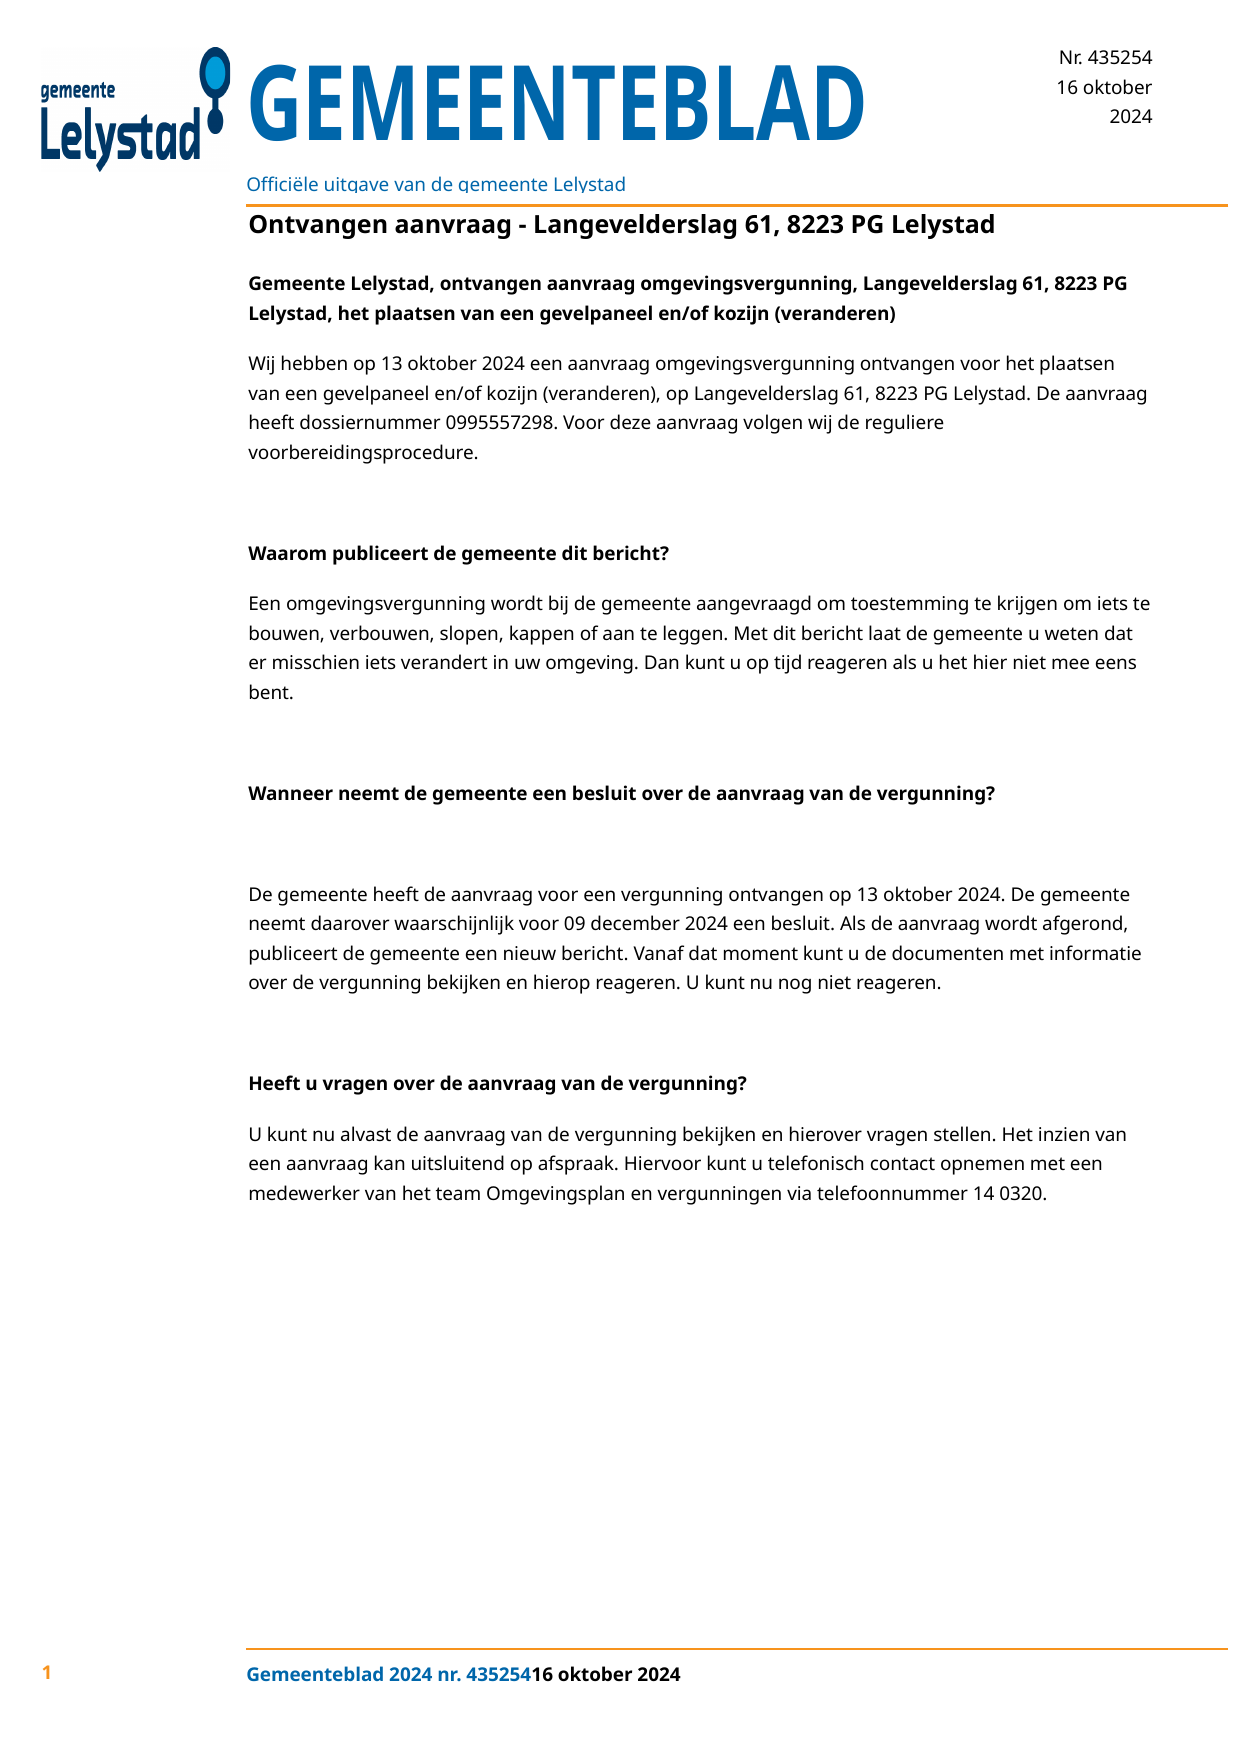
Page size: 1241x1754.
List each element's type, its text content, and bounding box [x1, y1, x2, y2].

text Wij hebben op 13 oktober 2024 een aanvraag omgevingsvergunning ontvangen voor het plaatsen van een gevelpaneel en/of kozijn (veranderen), op Langevelderslag 61, 8223 PG Lelystad. De aanvraag heeft dossiernummer 0995557298. Voor deze aanvraag volgen wij de reguliere voorbereidingsprocedure. [248, 350, 1152, 465]
text Een omgevingsvergunning wordt bij de gemeente aangevraagd om toestemming te krijgen om iets te bouwen, verbouwen, slopen, kappen of aan te leggen. Met dit bericht laat de gemeente u weten dat er misschien iets verandert in uw omgeving. Dan kunt u op tijd reageren als u het hier niet mee eens bent. [248, 590, 1152, 705]
text Waarom publiceert de gemeente dit bericht? [248, 540, 1152, 566]
picture [41, 47, 231, 172]
text U kunt nu alvast de aanvraag van de vergunning bekijken en hierover vragen stellen. Het inzien van een aanvraag kan uitsluitend op afspraak. Hiervoor kunt u telefonisch contact opnemen met een medewerker van het team Omgevingsplan en vergunningen via telefoonnummer 14 0320. [248, 1121, 1152, 1206]
text De gemeente heeft de aanvraag voor een vergunning ontvangen op 13 oktober 2024. De gemeente neemt daarover waarschijnlijk voor 09 december 2024 een besluit. Als de aanvraag wordt afgerond, publiceert de gemeente een nieuw bericht. Vanaf dat moment kunt u de documenten met informatie over de vergunning bekijken en hierop reageren. U kunt nu nog niet reageren. [248, 881, 1152, 995]
text Heeft u vragen over de aanvraag van de vergunning? [248, 1070, 1152, 1096]
text Wanneer neemt de gemeente een besluit over de aanvraag van de vergunning? [248, 780, 1152, 806]
text Gemeente Lelystad, ontvangen aanvraag omgevingsvergunning, Langevelderslag 61, 8223 PG Lelystad, het plaatsen van een gevelpaneel en/of kozijn (veranderen) [248, 270, 1152, 326]
text Ontvangen aanvraag - Langevelderslag 61, 8223 PG Lelystad [248, 207, 1152, 241]
